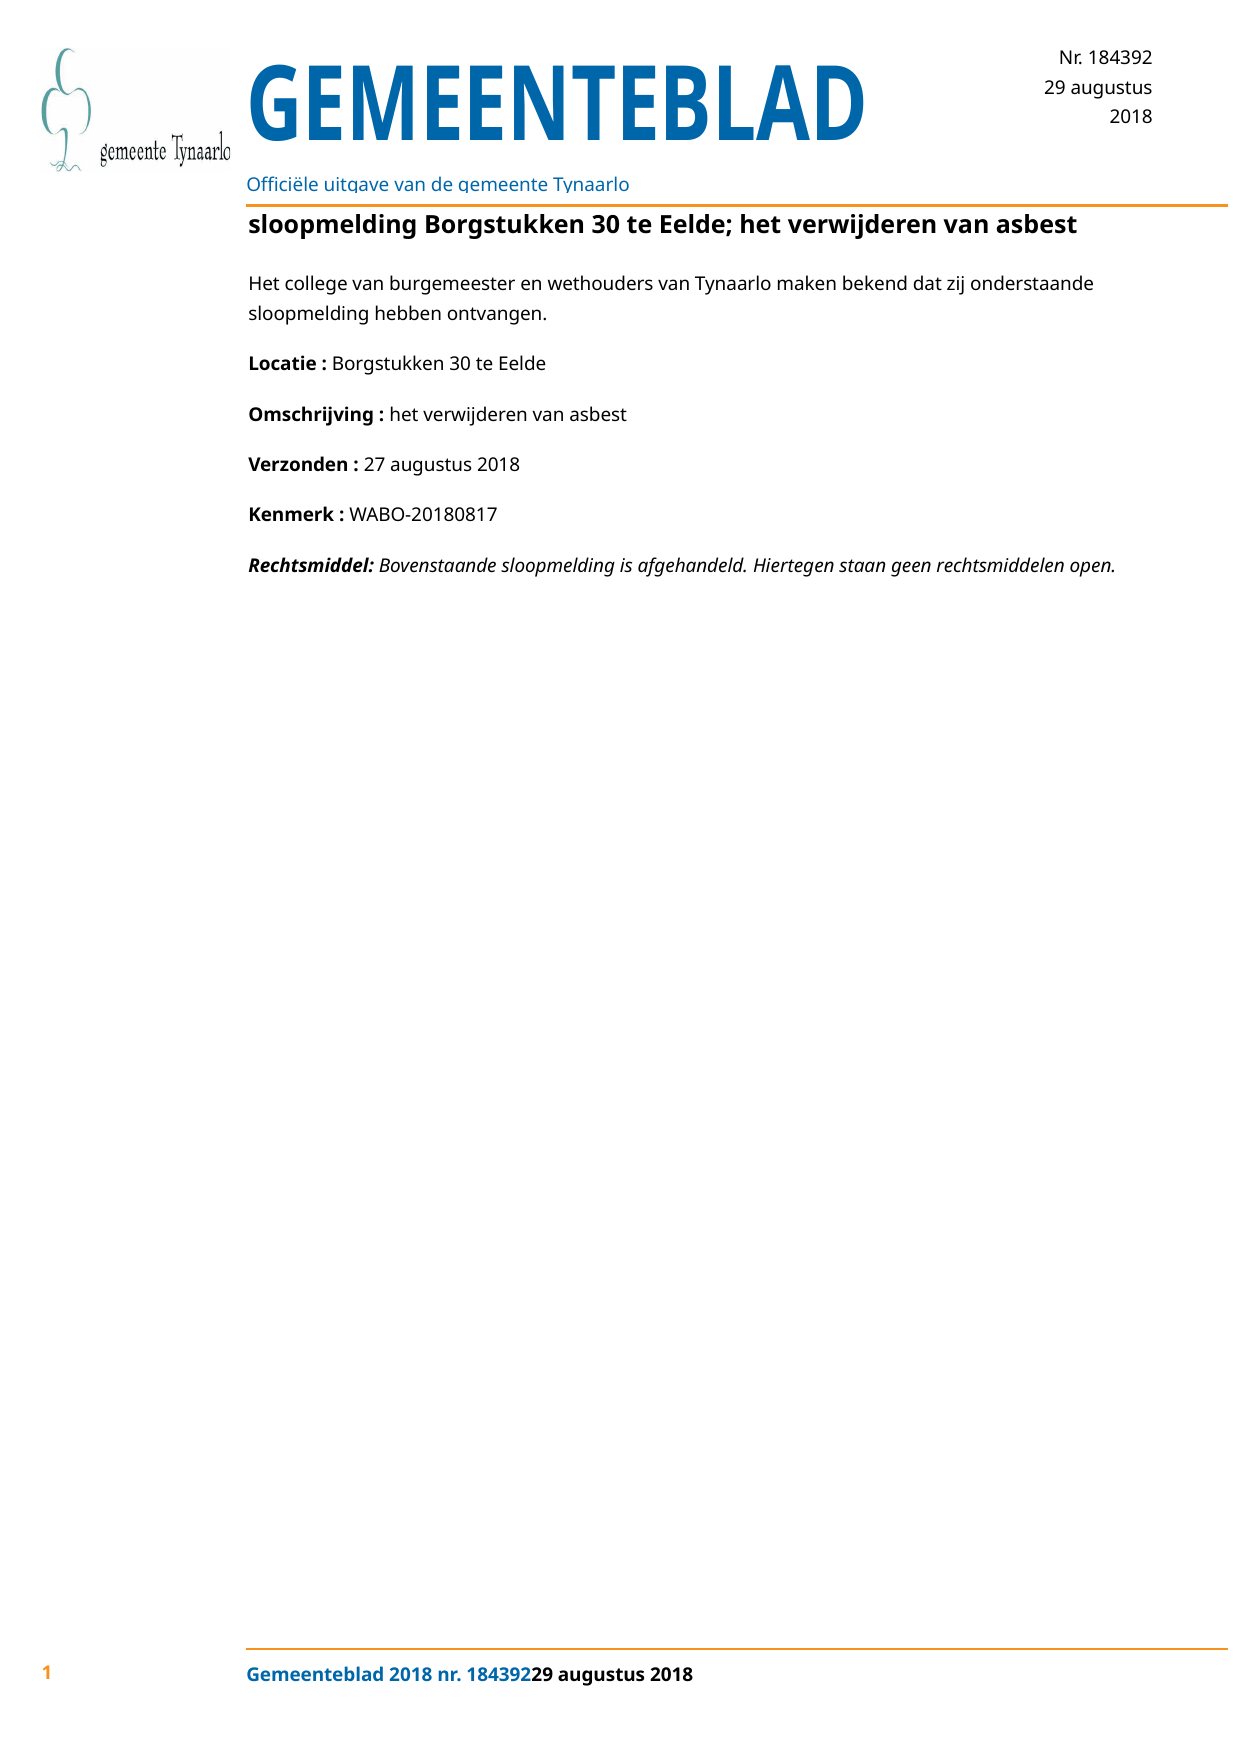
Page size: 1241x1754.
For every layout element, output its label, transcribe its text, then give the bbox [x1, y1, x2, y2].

text Omschrijving : het verwijderen van asbest [248, 401, 1152, 426]
text Het college van burgemeester en wethouders van Tynaarlo maken bekend dat zij onderstaande sloopmelding hebben ontvangen. [248, 270, 1152, 326]
text sloopmelding Borgstukken 30 te Eelde; het verwijderen van asbest [248, 207, 1152, 241]
text Verzonden : 27 augustus 2018 [248, 451, 1152, 477]
picture [41, 47, 231, 172]
text Rechtsmiddel: Bovenstaande sloopmelding is afgehandeld. Hiertegen staan geen rechtsmiddelen open. [248, 552, 1152, 578]
text Kenmerk : WABO-20180817 [248, 502, 1152, 527]
text Locatie : Borgstukken 30 te Eelde [248, 350, 1152, 376]
